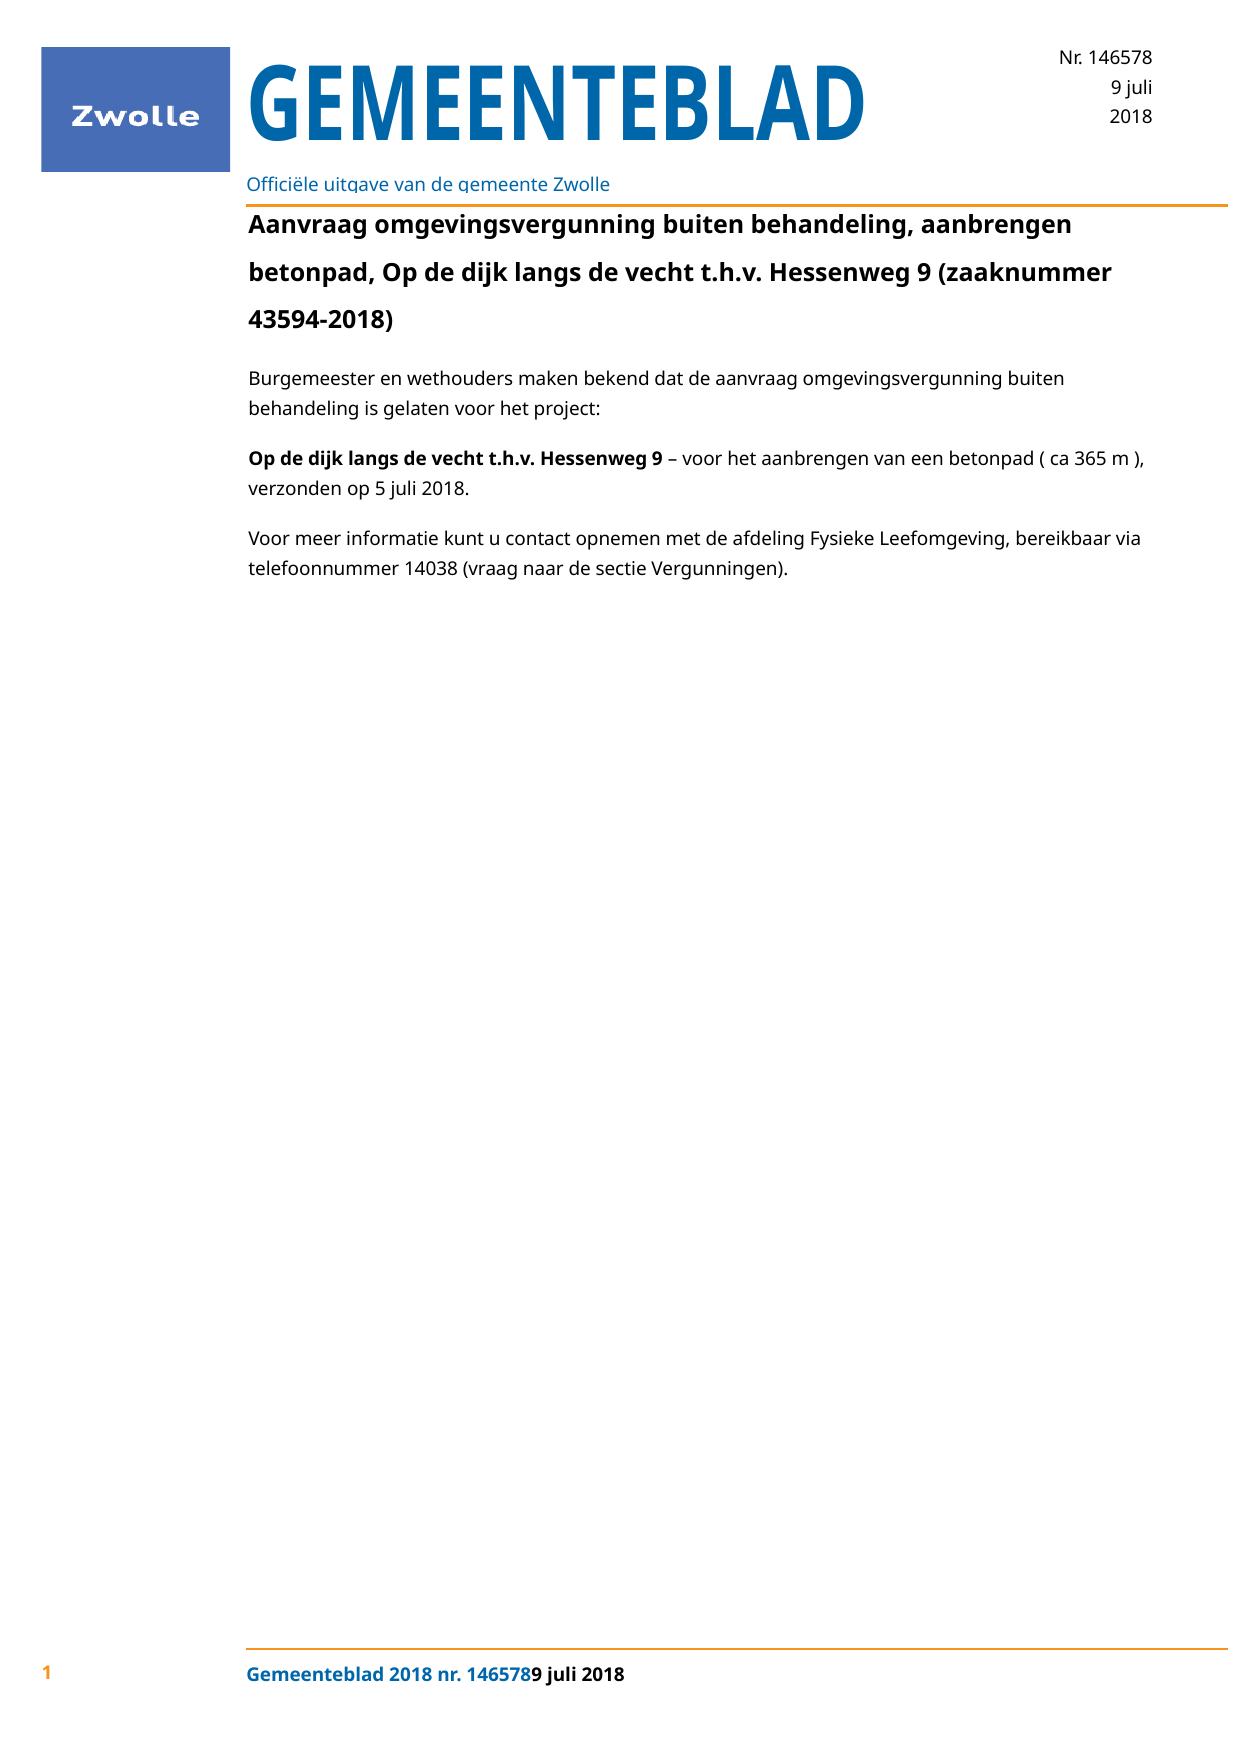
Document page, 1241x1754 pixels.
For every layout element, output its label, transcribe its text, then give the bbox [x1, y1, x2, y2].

text Aanvraag omgevingsvergunning buiten behandeling, aanbrengen betonpad, Op de dijk langs de vecht t.h.v. Hessenweg 9 (zaaknummer 43594-2018) [248, 207, 1152, 336]
picture [41, 47, 231, 172]
text Op de dijk langs de vecht t.h.v. Hessenweg 9 – voor het aanbrengen van een betonpad ( ca 365 m ), verzonden op 5 juli 2018. [248, 446, 1152, 501]
text Voor meer informatie kunt u contact opnemen met de afdeling Fysieke Leefomgeving, bereikbaar via telefoonnummer 14038 (vraag naar de sectie Vergunningen). [248, 526, 1152, 581]
text Burgemeester en wethouders maken bekend dat de aanvraag omgevingsvergunning buiten behandeling is gelaten voor het project: [248, 366, 1152, 421]
